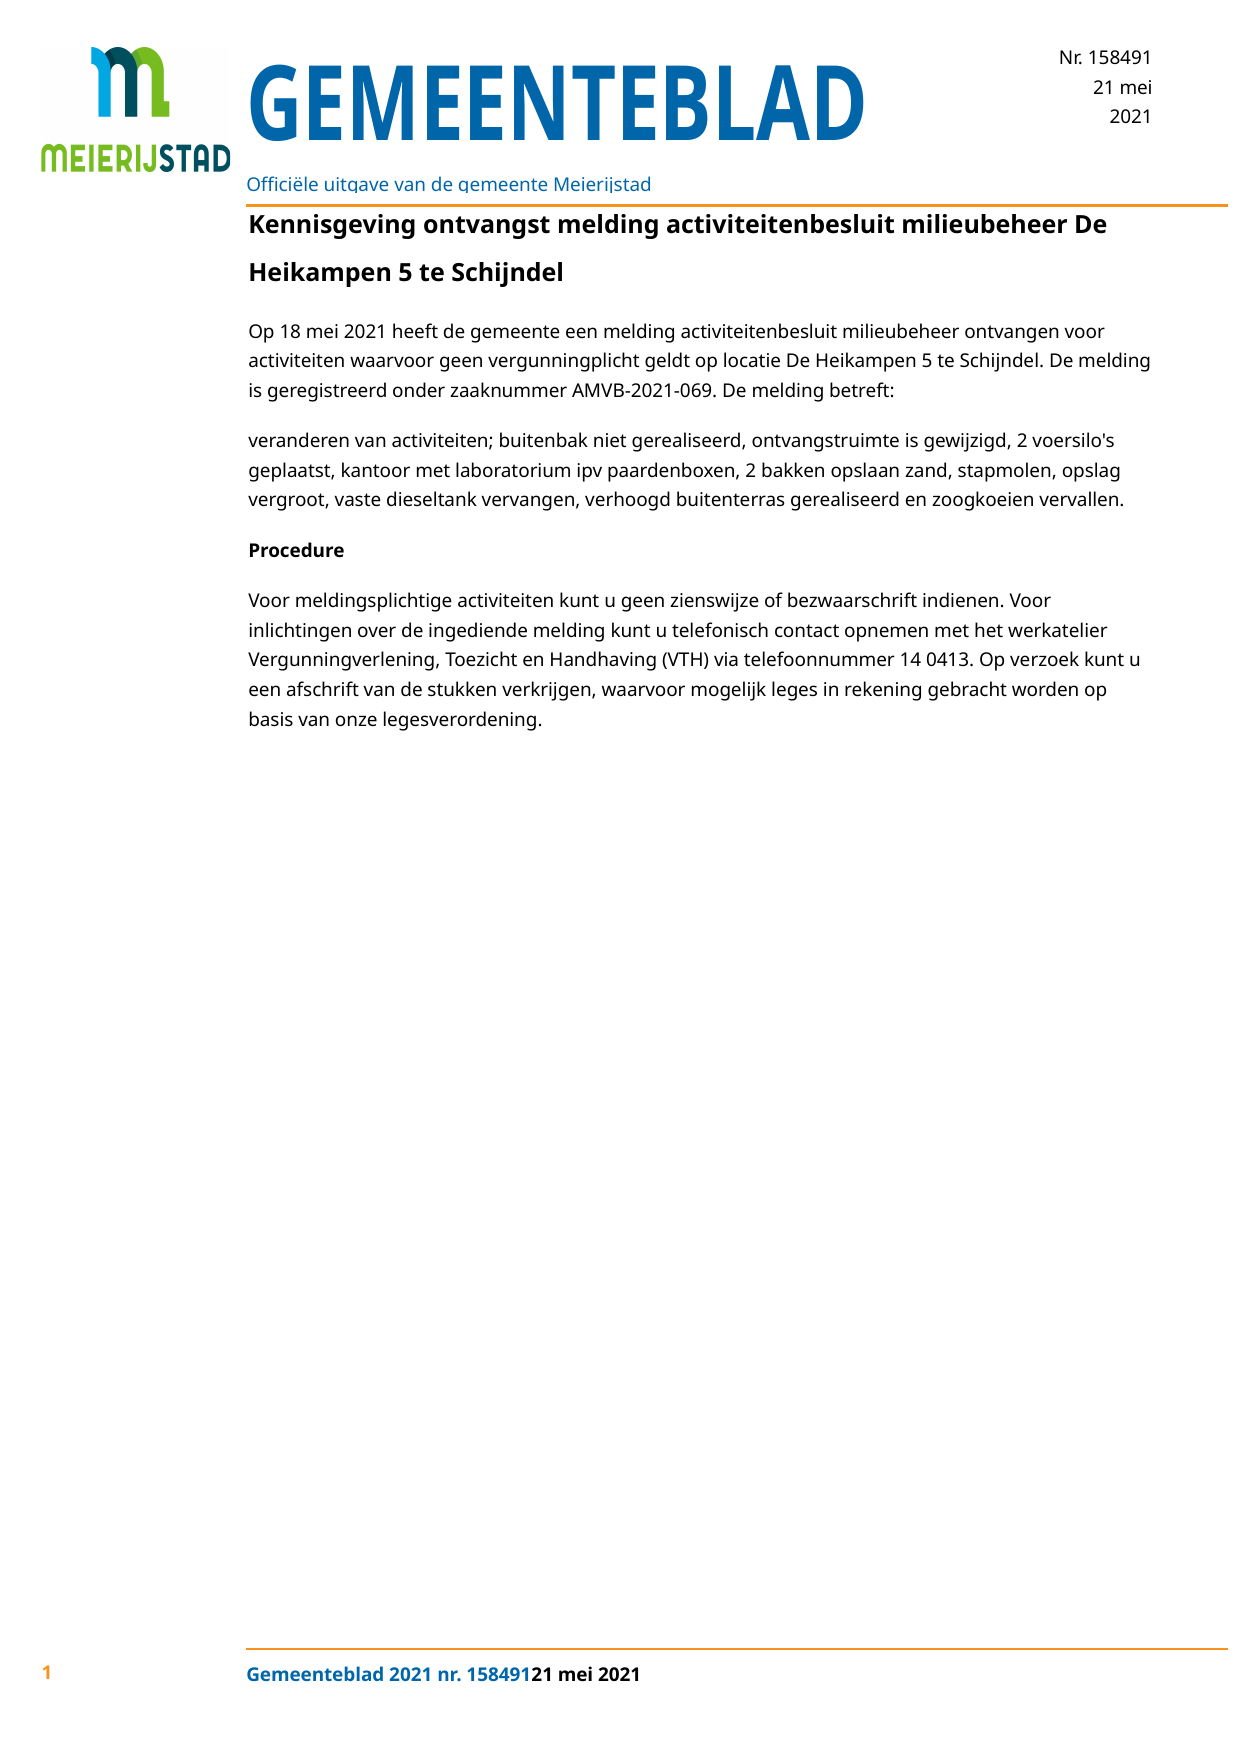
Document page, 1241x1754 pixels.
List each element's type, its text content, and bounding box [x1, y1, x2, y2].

text veranderen van activiteiten; buitenbak niet gerealiseerd, ontvangstruimte is gewijzigd, 2 voersilo's geplaatst, kantoor met laboratorium ipv paardenboxen, 2 bakken opslaan zand, stapmolen, opslag vergroot, vaste dieseltank vervangen, verhoogd buitenterras gerealiseerd en zoogkoeien vervallen. [248, 427, 1152, 512]
text Op 18 mei 2021 heeft de gemeente een melding activiteitenbesluit milieubeheer ontvangen voor activiteiten waarvoor geen vergunningplicht geldt op locatie De Heikampen 5 te Schijndel. De melding is geregistreerd onder zaaknummer AMVB-2021-069. De melding betreft: [248, 318, 1152, 403]
text Voor meldingsplichtige activiteiten kunt u geen zienswijze of bezwaarschrift indienen. Voor inlichtingen over de ingediende melding kunt u telefonisch contact opnemen met het werkatelier Vergunningverlening, Toezicht en Handhaving (VTH) via telefoonnummer 14 0413. Op verzoek kunt u een afschrift van de stukken verkrijgen, waarvoor mogelijk leges in rekening gebracht worden op basis van onze legesverordening. [248, 587, 1152, 732]
text Procedure [248, 537, 1152, 563]
text Kennisgeving ontvangst melding activiteitenbesluit milieubeheer De Heikampen 5 te Schijndel [248, 207, 1152, 288]
picture [41, 47, 231, 172]
